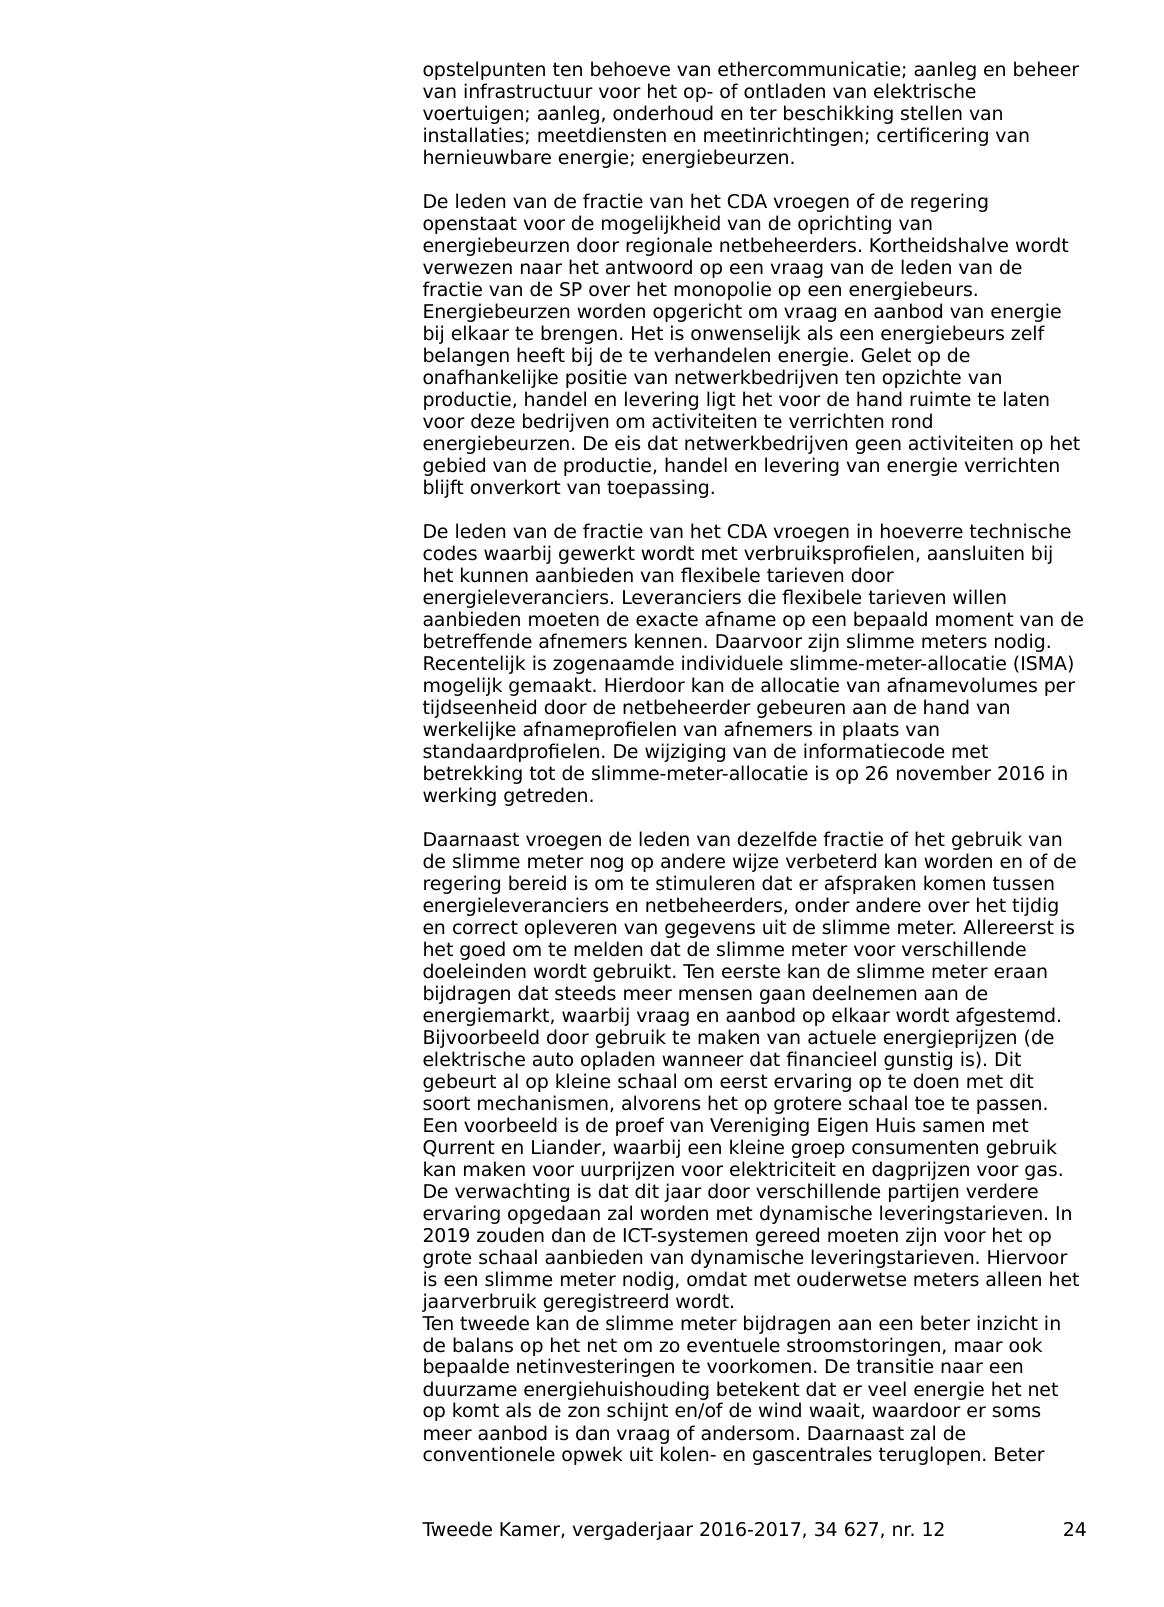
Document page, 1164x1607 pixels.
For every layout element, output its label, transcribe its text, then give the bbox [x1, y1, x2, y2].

text De leden van de fractie van het CDA vroegen in hoeverre technische codes waarbij gewerkt wordt met verbruiksprofielen, aansluiten bij het kunnen aanbieden van flexibele tarieven door energieleveranciers. Leveranciers die flexibele tarieven willen aanbieden moeten de exacte afname op een bepaald moment van de betreffende afnemers kennen. Daarvoor zijn slimme meters nodig. Recentelijk is zogenaamde individuele slimme-meter-allocatie (ISMA) mogelijk gemaakt. Hierdoor kan de allocatie van afnamevolumes per tijdseenheid door de netbeheerder gebeuren aan de hand van werkelijke afnameprofielen van afnemers in plaats van standaardprofielen. De wijziging van de informatiecode met betrekking tot de slimme-meter-allocatie is op 26 november 2016 in werking getreden. [422, 521, 1087, 807]
text Daarnaast vroegen de leden van dezelfde fractie of het gebruik van de slimme meter nog op andere wijze verbeterd kan worden en of de regering bereid is om te stimuleren dat er afspraken komen tussen energieleveranciers en netbeheerders, onder andere over het tijdig en correct opleveren van gegevens uit de slimme meter. Allereerst is het goed om te melden dat de slimme meter voor verschillende doeleinden wordt gebruikt. Ten eerste kan de slimme meter eraan bijdragen dat steeds meer mensen gaan deelnemen aan de energiemarkt, waarbij vraag en aanbod op elkaar wordt afgestemd. Bijvoorbeeld door gebruik te maken van actuele energieprijzen (de elektrische auto opladen wanneer dat financieel gunstig is). Dit gebeurt al op kleine schaal om eerst ervaring op te doen met dit soort mechanismen, alvorens het op grotere schaal toe te passen. Een voorbeeld is de proef van Vereniging Eigen Huis samen met Qurrent en Liander, waarbij een kleine groep consumenten gebruik kan maken voor uurprijzen voor elektriciteit en dagprijzen voor gas. De verwachting is dat dit jaar door verschillende partijen verdere ervaring opgedaan zal worden met dynamische leveringstarieven. In 2019 zouden dan de ICT-systemen gereed moeten zijn voor het op grote schaal aanbieden van dynamische leveringstarieven. Hiervoor is een slimme meter nodig, omdat met ouderwetse meters alleen het jaarverbruik geregistreerd wordt. [422, 829, 1087, 1312]
text opstelpunten ten behoeve van ethercommunicatie; aanleg en beheer van infrastructuur voor het op- of ontladen van elektrische voertuigen; aanleg, onderhoud en ter beschikking stellen van installaties; meetdiensten en meetinrichtingen; certificering van hernieuwbare energie; energiebeurzen. [422, 59, 1087, 169]
text De leden van de fractie van het CDA vroegen of de regering openstaat voor de mogelijkheid van de oprichting van energiebeurzen door regionale netbeheerders. Kortheidshalve wordt verwezen naar het antwoord op een vraag van de leden van de fractie van de SP over het monopolie op een energiebeurs. Energiebeurzen worden opgericht om vraag en aanbod van energie bij elkaar te brengen. Het is onwenselijk als een energiebeurs zelf belangen heeft bij de te verhandelen energie. Gelet op de onafhankelijke positie van netwerkbedrijven ten opzichte van productie, handel en levering ligt het voor de hand ruimte te laten voor deze bedrijven om activiteiten te verrichten rond energiebeurzen. De eis dat netwerkbedrijven geen activiteiten op het gebied van de productie, handel en levering van energie verrichten blijft onverkort van toepassing. [422, 191, 1087, 499]
text Ten tweede kan de slimme meter bijdragen aan een beter inzicht in de balans op het net om zo eventuele stroomstoringen, maar ook bepaalde netinvesteringen te voorkomen. De transitie naar een duurzame energiehuishouding betekent dat er veel energie het net op komt als de zon schijnt en/of de wind waait, waardoor er soms meer aanbod is dan vraag of andersom. Daarnaast zal de conventionele opwek uit kolen- en gascentrales teruglopen. Beter [422, 1312, 1087, 1466]
